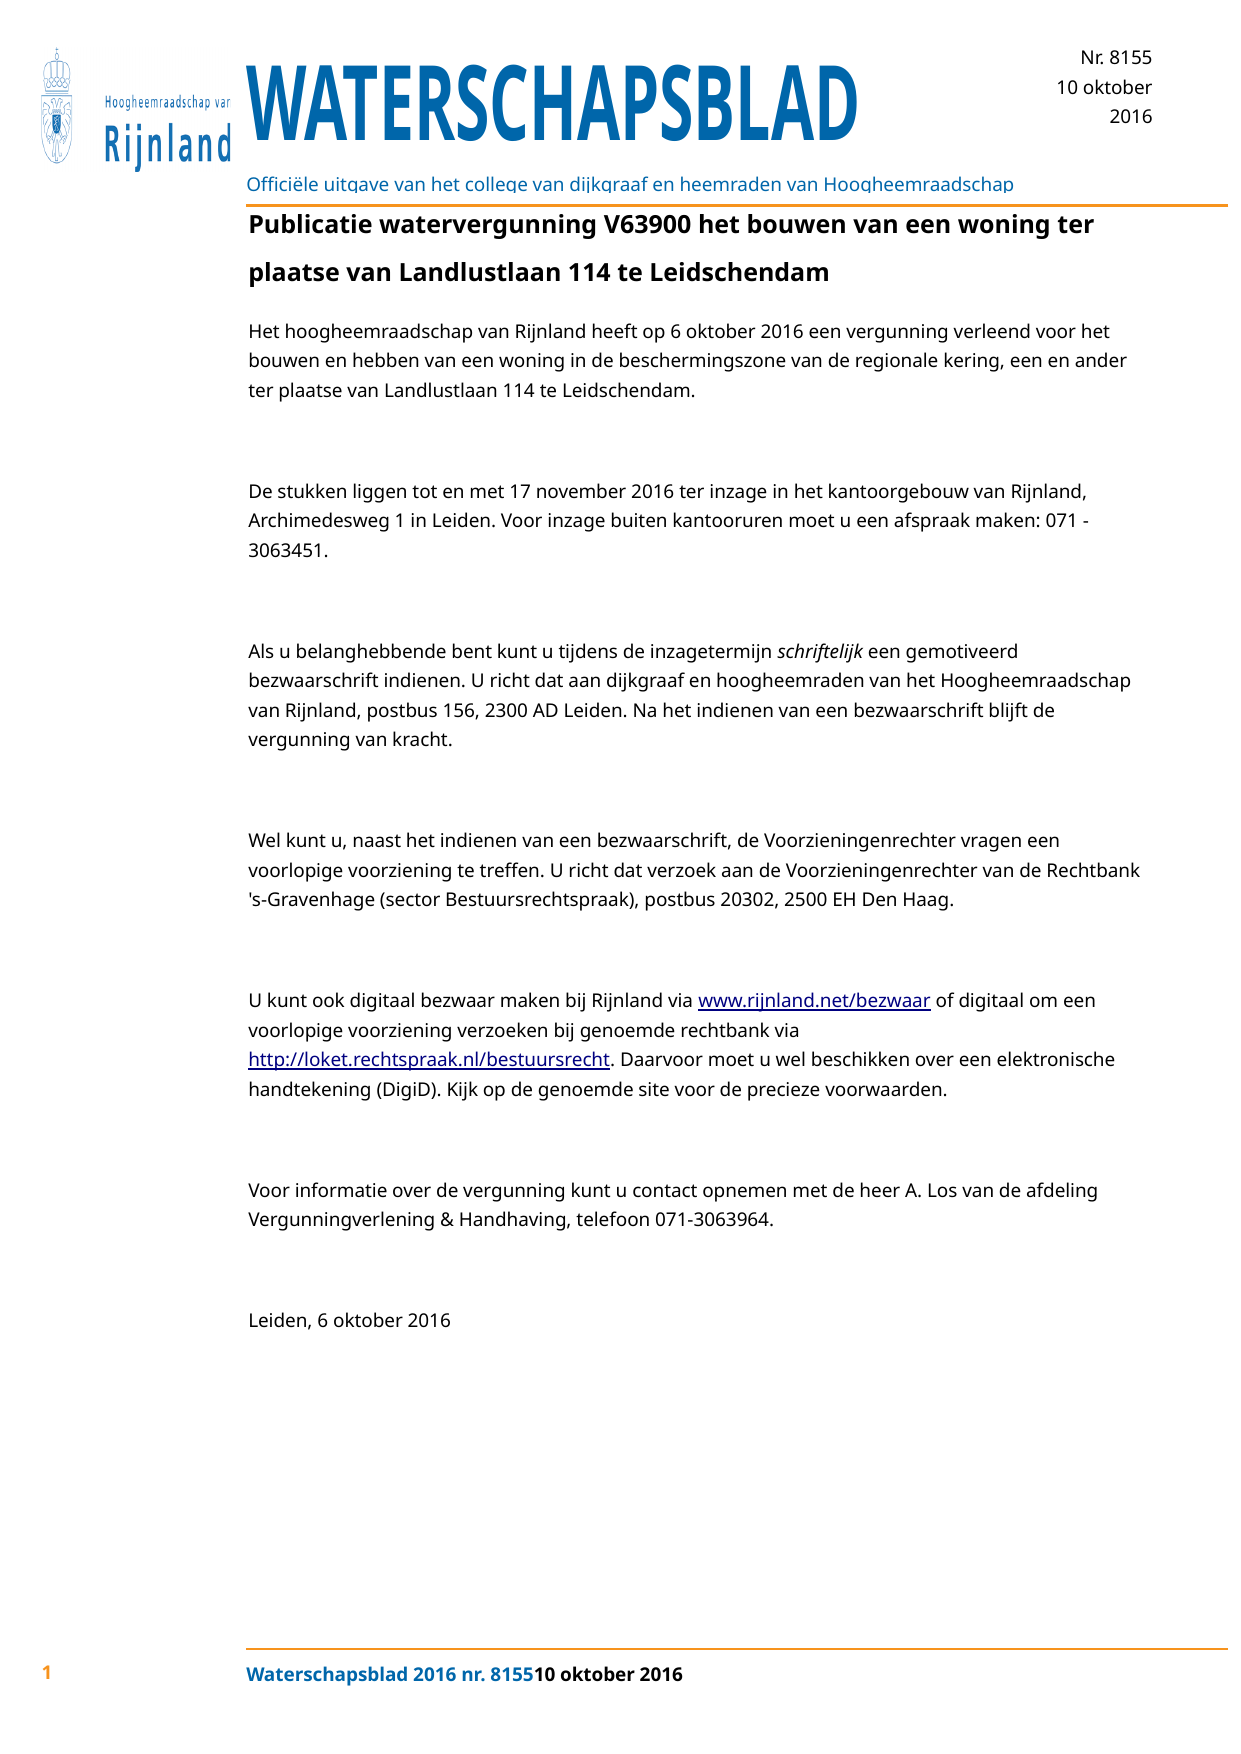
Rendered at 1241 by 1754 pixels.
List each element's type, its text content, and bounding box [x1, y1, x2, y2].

text Voor informatie over de vergunning kunt u contact opnemen met de heer A. Los van de afdeling Vergunningverlening & Handhaving, telefoon 071-3063964. [248, 1177, 1152, 1232]
text Het hoogheemraadschap van Rijnland heeft op 6 oktober 2016 een vergunning verleend voor het bouwen en hebben van een woning in de beschermingszone van de regionale kering, een en ander ter plaatse van Landlustlaan 114 te Leidschendam. [248, 318, 1152, 403]
text Publicatie watervergunning V63900 het bouwen van een woning ter plaatse van Landlustlaan 114 te Leidschendam [248, 207, 1152, 288]
text Leiden, 6 oktober 2016 [248, 1307, 1152, 1333]
text De stukken liggen tot en met 17 november 2016 ter inzage in het kantoorgebouw van Rijnland, Archimedesweg 1 in Leiden. Voor inzage buiten kantooruren moet u een afspraak maken: 071 - 3063451. [248, 478, 1152, 563]
text Wel kunt u, naast het indienen van een bezwaarschrift, de Voorzieningenrechter vragen een voorlopige voorziening te treffen. U richt dat verzoek aan de Voorzieningenrechter van de Rechtbank 's-Gravenhage (sector Bestuursrechtspraak), postbus 20302, 2500 EH Den Haag. [248, 827, 1152, 912]
picture [41, 47, 231, 172]
text Als u belanghebbende bent kunt u tijdens de inzagetermijn schriftelijk een gemotiveerd bezwaarschrift indienen. U richt dat aan dijkgraaf en hoogheemraden van het Hoogheemraadschap van Rijnland, postbus 156, 2300 AD Leiden. Na het indienen van een bezwaarschrift blijft de vergunning van kracht. [248, 638, 1152, 752]
text U kunt ook digitaal bezwaar maken bij Rijnland via www.rijnland.net/bezwaar of digitaal om een voorlopige voorziening verzoeken bij genoemde rechtbank via http://loket.rechtspraak.nl/bestuursrecht. Daarvoor moet u wel beschikken over een elektronische handtekening (DigiD). Kijk op de genoemde site voor de precieze voorwaarden. [248, 987, 1152, 1102]
